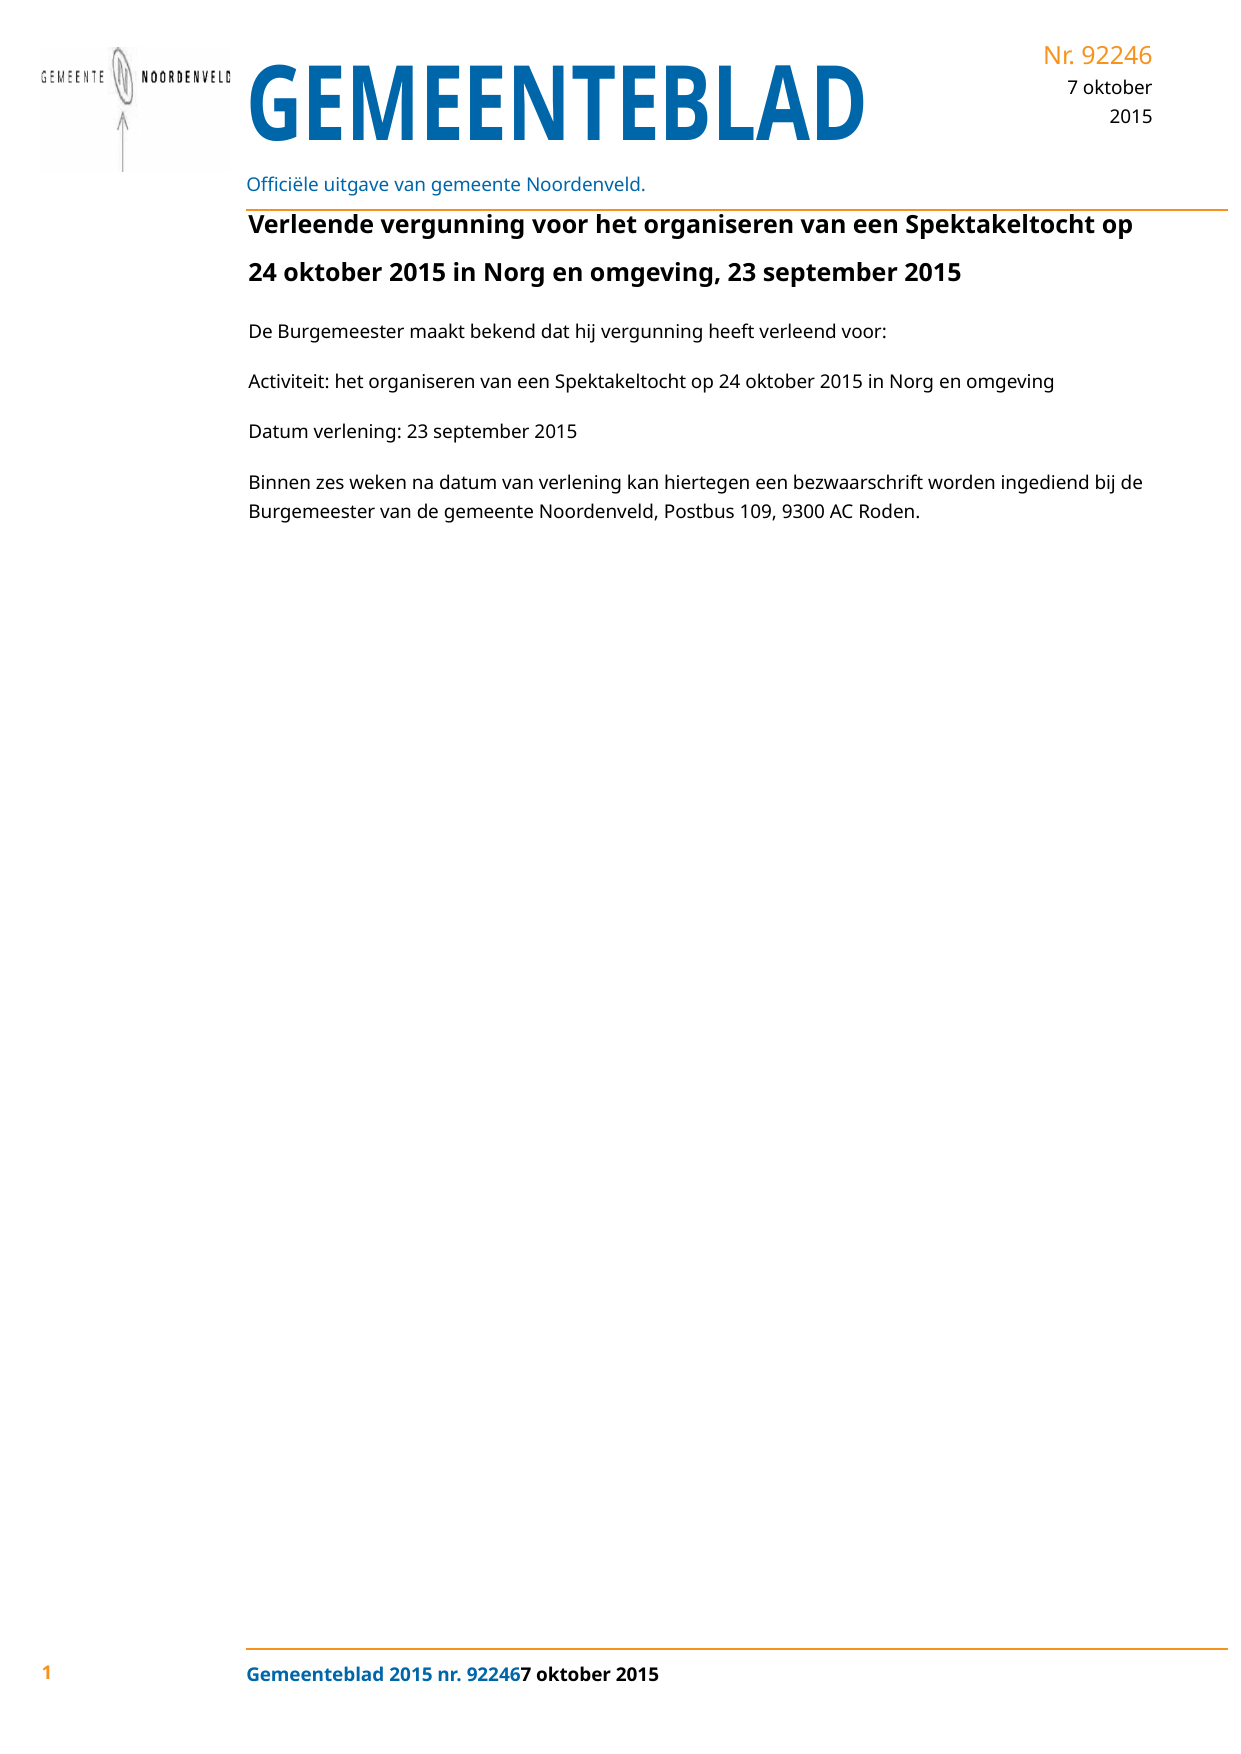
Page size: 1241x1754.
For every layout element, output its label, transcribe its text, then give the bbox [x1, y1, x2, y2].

text Datum verlening: 23 september 2015 [248, 419, 1152, 444]
text De Burgemeester maakt bekend dat hij vergunning heeft verleend voor: [248, 318, 1152, 344]
picture [41, 47, 231, 172]
text Activiteit: het organiseren van een Spektakeltocht op 24 oktober 2015 in Norg en omgeving [248, 368, 1152, 394]
text Verleende vergunning voor het organiseren van een Spektakeltocht op 24 oktober 2015 in Norg en omgeving, 23 september 2015 [248, 211, 1152, 288]
text Binnen zes weken na datum van verlening kan hiertegen een bezwaarschrift worden ingediend bij de Burgemeester van de gemeente Noordenveld, Postbus 109, 9300 AC Roden. [248, 469, 1152, 524]
